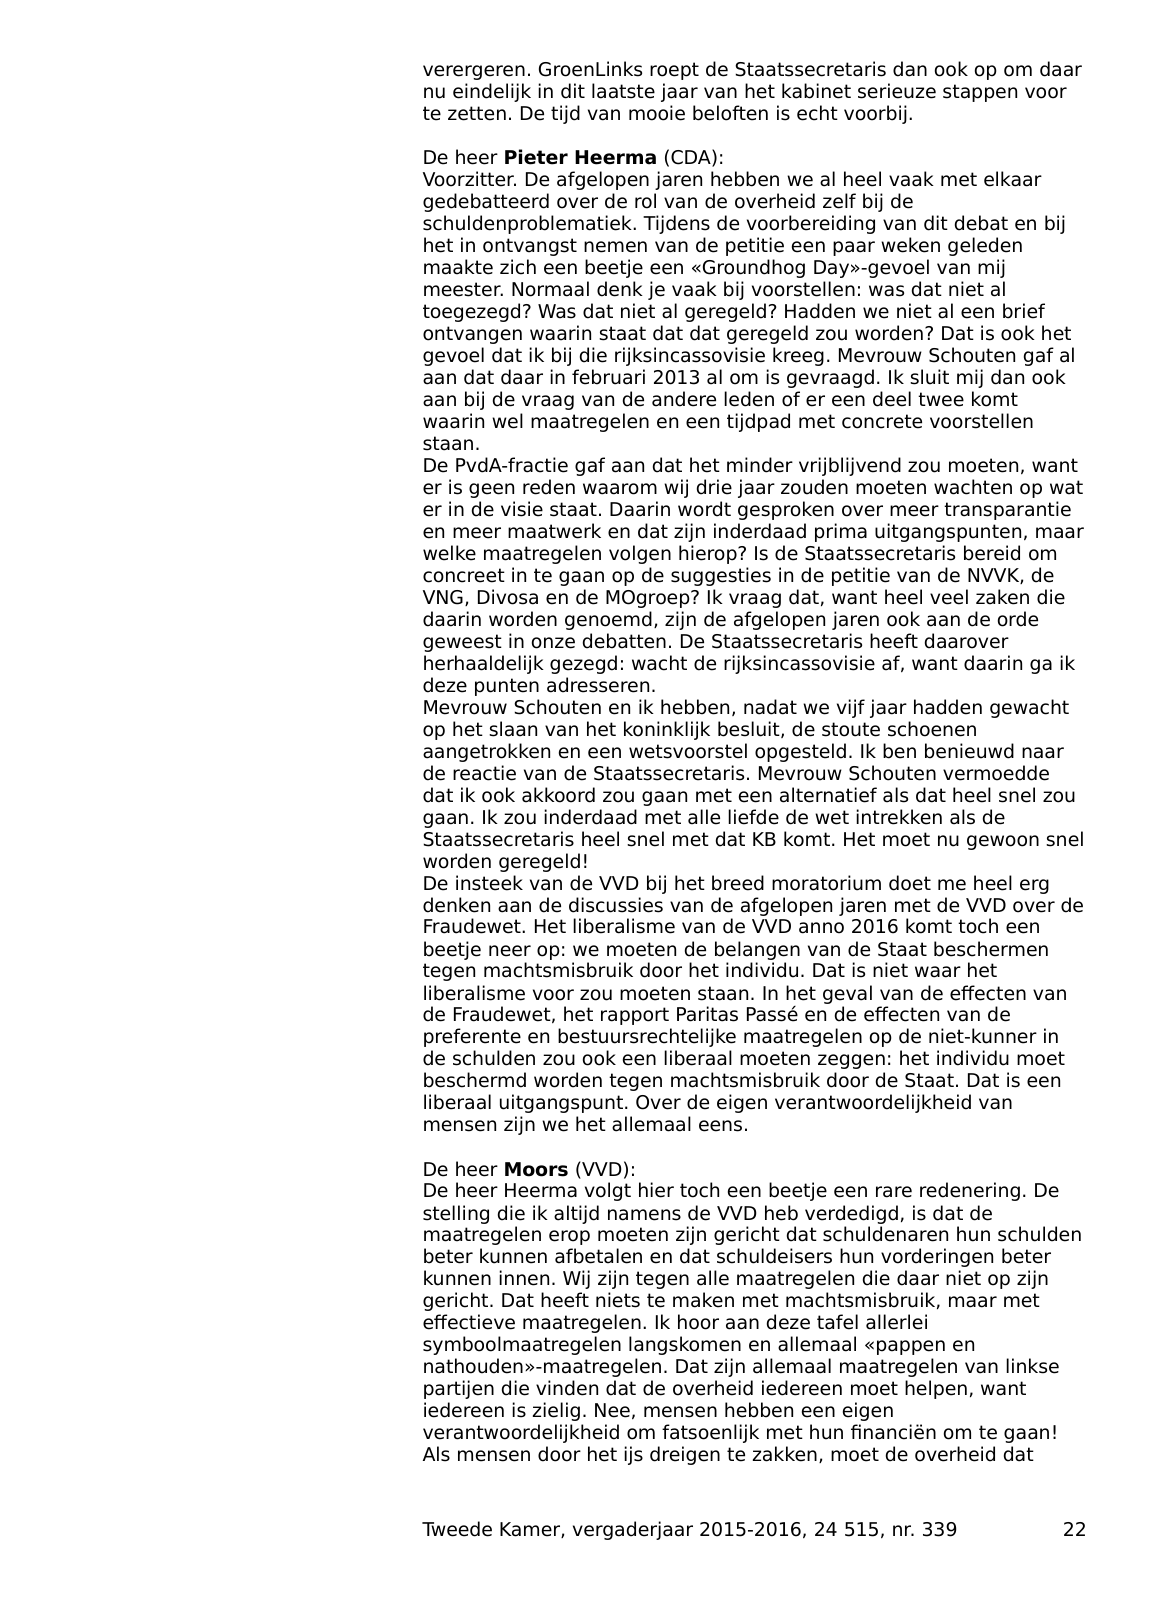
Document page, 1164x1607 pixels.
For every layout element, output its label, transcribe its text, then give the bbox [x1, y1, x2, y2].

text De heer Heerma volgt hier toch een beetje een rare redenering. De stelling die ik altijd namens de VVD heb verdedigd, is dat de maatregelen erop moeten zijn gericht dat schuldenaren hun schulden beter kunnen afbetalen en dat schuldeisers hun vorderingen beter kunnen innen. Wij zijn tegen alle maatregelen die daar niet op zijn gericht. Dat heeft niets te maken met machtsmisbruik, maar met effectieve maatregelen. Ik hoor aan deze tafel allerlei symboolmaatregelen langskomen en allemaal «pappen en nathouden»-maatregelen. Dat zijn allemaal maatregelen van linkse partijen die vinden dat de overheid iedereen moet helpen, want iedereen is zielig. Nee, mensen hebben een eigen verantwoordelijkheid om fatsoenlijk met hun financiën om te gaan! Als mensen door het ijs dreigen te zakken, moet de overheid dat [422, 1180, 1087, 1466]
text Voorzitter. De afgelopen jaren hebben we al heel vaak met elkaar gedebatteerd over de rol van de overheid zelf bij de schuldenproblematiek. Tijdens de voorbereiding van dit debat en bij het in ontvangst nemen van de petitie een paar weken geleden maakte zich een beetje een «Groundhog Day»-gevoel van mij meester. Normaal denk je vaak bij voorstellen: was dat niet al toegezegd? Was dat niet al geregeld? Hadden we niet al een brief ontvangen waarin staat dat dat geregeld zou worden? Dat is ook het gevoel dat ik bij die rijksincassovisie kreeg. Mevrouw Schouten gaf al aan dat daar in februari 2013 al om is gevraagd. Ik sluit mij dan ook aan bij de vraag van de andere leden of er een deel twee komt waarin wel maatregelen en een tijdpad met concrete voorstellen staan. [422, 169, 1087, 455]
text De insteek van de VVD bij het breed moratorium doet me heel erg denken aan de discussies van de afgelopen jaren met de VVD over de Fraudewet. Het liberalisme van de VVD anno 2016 komt toch een beetje neer op: we moeten de belangen van de Staat beschermen tegen machtsmisbruik door het individu. Dat is niet waar het liberalisme voor zou moeten staan. In het geval van de effecten van de Fraudewet, het rapport Paritas Passé en de effecten van de preferente en bestuursrechtelijke maatregelen op de niet-kunner in de schulden zou ook een liberaal moeten zeggen: het individu moet beschermd worden tegen machtsmisbruik door de Staat. Dat is een liberaal uitgangspunt. Over de eigen verantwoordelijkheid van mensen zijn we het allemaal eens. [422, 872, 1087, 1136]
text verergeren. GroenLinks roept de Staatssecretaris dan ook op om daar nu eindelijk in dit laatste jaar van het kabinet serieuze stappen voor te zetten. De tijd van mooie beloften is echt voorbij. [422, 59, 1087, 125]
text Mevrouw Schouten en ik hebben, nadat we vijf jaar hadden gewacht op het slaan van het koninklijk besluit, de stoute schoenen aangetrokken en een wetsvoorstel opgesteld. Ik ben benieuwd naar de reactie van de Staatssecretaris. Mevrouw Schouten vermoedde dat ik ook akkoord zou gaan met een alternatief als dat heel snel zou gaan. Ik zou inderdaad met alle liefde de wet intrekken als de Staatssecretaris heel snel met dat KB komt. Het moet nu gewoon snel worden geregeld! [422, 697, 1087, 872]
text De heer Moors (VVD): [422, 1158, 1087, 1180]
text De PvdA-fractie gaf aan dat het minder vrijblijvend zou moeten, want er is geen reden waarom wij drie jaar zouden moeten wachten op wat er in de visie staat. Daarin wordt gesproken over meer transparantie en meer maatwerk en dat zijn inderdaad prima uitgangspunten, maar welke maatregelen volgen hierop? Is de Staatssecretaris bereid om concreet in te gaan op de suggesties in de petitie van de NVVK, de VNG, Divosa en de MOgroep? Ik vraag dat, want heel veel zaken die daarin worden genoemd, zijn de afgelopen jaren ook aan de orde geweest in onze debatten. De Staatssecretaris heeft daarover herhaaldelijk gezegd: wacht de rijksincassovisie af, want daarin ga ik deze punten adresseren. [422, 455, 1087, 697]
text De heer Pieter Heerma (CDA): [422, 147, 1087, 169]
